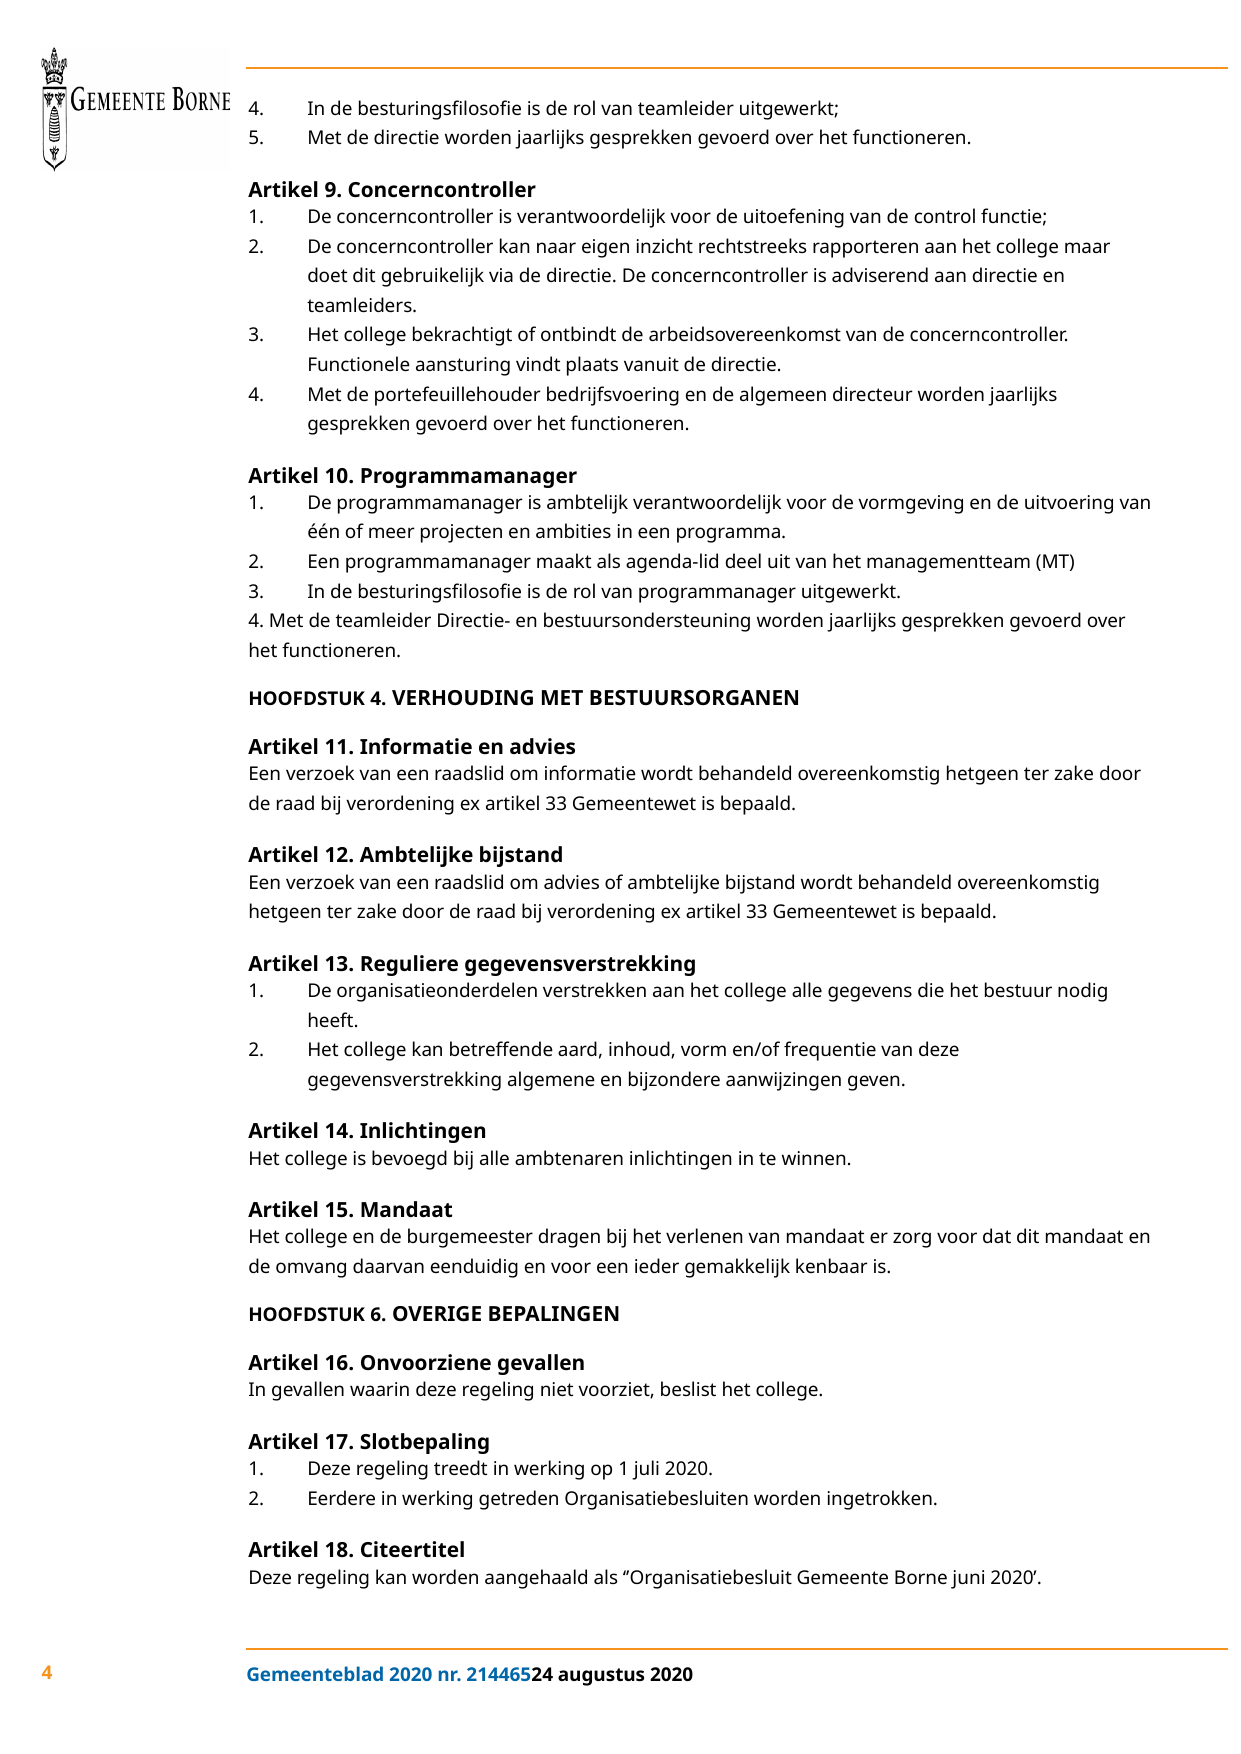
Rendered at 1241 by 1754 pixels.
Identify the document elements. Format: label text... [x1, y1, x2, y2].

text Artikel 15. Mandaat [248, 1195, 1152, 1224]
list Het college bekrachtigt of ontbindt de arbeidsovereenkomst van de concerncontroller. Functionele aansturing vindt plaats vanuit de directie. [248, 322, 1152, 377]
list Deze regeling treedt in werking op 1 juli 2020. [248, 1456, 1152, 1481]
text Artikel 12. Ambtelijke bijstand [248, 840, 1152, 869]
text HOOFDSTUK 4. VERHOUDING MET BESTUURSORGANEN [248, 683, 1152, 711]
text Deze regeling kan worden aangehaald als ‘’Organisatiebesluit Gemeente Borne juni 2020’. [248, 1564, 1152, 1590]
list De concerncontroller kan naar eigen inzicht rechtstreeks rapporteren aan het college maar doet dit gebruikelijk via de directie. De concerncontroller is adviserend aan directie en teamleiders. [248, 233, 1152, 318]
list In de besturingsfilosofie is de rol van teamleider uitgewerkt; [248, 95, 1152, 121]
text Een verzoek van een raadslid om informatie wordt behandeld overeenkomstig hetgeen ter zake door de raad bij verordening ex artikel 33 Gemeentewet is bepaald. [248, 760, 1152, 816]
list Het college kan betreffende aard, inhoud, vorm en/of frequentie van deze gegevensverstrekking algemene en bijzondere aanwijzingen geven. [248, 1036, 1152, 1092]
list De concerncontroller is verantwoordelijk voor de uitoefening van de control functie; [248, 203, 1152, 229]
text Artikel 14. Inlichtingen [248, 1116, 1152, 1145]
text Een verzoek van een raadslid om advies of ambtelijke bijstand wordt behandeld overeenkomstig hetgeen ter zake door de raad bij verordening ex artikel 33 Gemeentewet is bepaald. [248, 869, 1152, 924]
list De programmamanager is ambtelijk verantwoordelijk voor de vormgeving en de uitvoering van één of meer projecten en ambities in een programma. [248, 489, 1152, 544]
list Met de directie worden jaarlijks gesprekken gevoerd over het functioneren. [248, 124, 1152, 150]
text In gevallen waarin deze regeling niet voorziet, beslist het college. [248, 1377, 1152, 1402]
picture [41, 47, 231, 172]
list In de besturingsfilosofie is de rol van programmanager uitgewerkt. [248, 578, 1152, 604]
text Artikel 11. Informatie en advies [248, 732, 1152, 760]
text 4. Met de teamleider Directie- en bestuursondersteuning worden jaarlijks gesprekken gevoerd over het functioneren. [248, 607, 1152, 663]
text HOOFDSTUK 6. OVERIGE BEPALINGEN [248, 1299, 1152, 1327]
text Het college en de burgemeester dragen bij het verlenen van mandaat er zorg voor dat dit mandaat en de omvang daarvan eenduidig en voor een ieder gemakkelijk kenbaar is. [248, 1224, 1152, 1279]
text Het college is bevoegd bij alle ambtenaren inlichtingen in te winnen. [248, 1145, 1152, 1171]
text Artikel 18. Citeertitel [248, 1536, 1152, 1564]
text Artikel 16. Onvoorziene gevallen [248, 1348, 1152, 1377]
list Met de portefeuillehouder bedrijfsvoering en de algemeen directeur worden jaarlijks gesprekken gevoerd over het functioneren. [248, 381, 1152, 436]
text Artikel 13. Reguliere gegevensverstrekking [248, 949, 1152, 977]
list Eerdere in werking getreden Organisatiebesluiten worden ingetrokken. [248, 1485, 1152, 1511]
text Artikel 9. Concerncontroller [248, 175, 1152, 203]
list De organisatieonderdelen verstrekken aan het college alle gegevens die het bestuur nodig heeft. [248, 977, 1152, 1033]
text Artikel 17. Slotbepaling [248, 1427, 1152, 1456]
list Een programmamanager maakt als agenda-lid deel uit van het managementteam (MT) [248, 548, 1152, 574]
text Artikel 10. Programmamanager [248, 461, 1152, 489]
